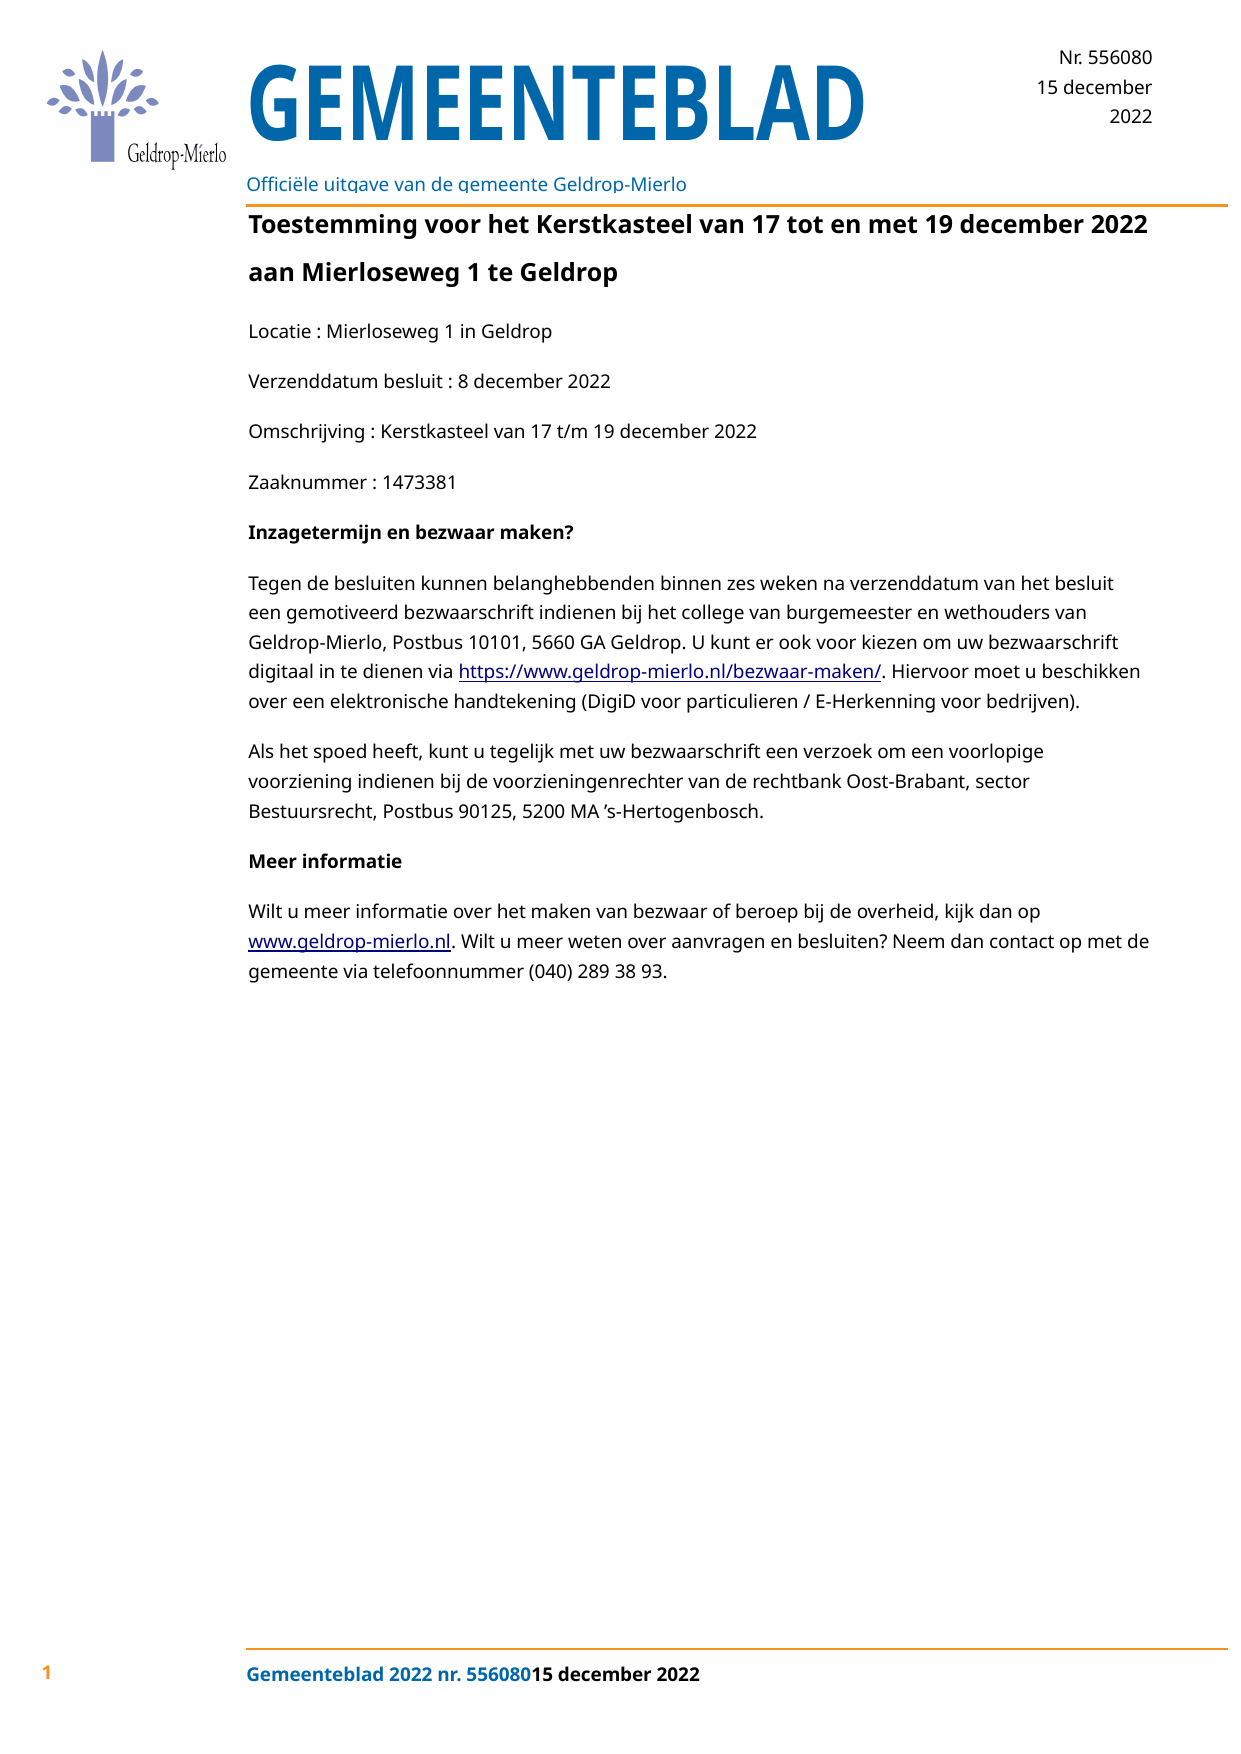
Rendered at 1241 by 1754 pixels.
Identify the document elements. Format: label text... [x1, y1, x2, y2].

text Wilt u meer informatie over het maken van bezwaar of beroep bij de overheid, kijk dan op www.geldrop-mierlo.nl. Wilt u meer weten over aanvragen en besluiten? Neem dan contact op met de gemeente via telefoonnummer (040) 289 38 93. [248, 899, 1152, 984]
text Toestemming voor het Kerstkasteel van 17 tot en met 19 december 2022 aan Mierloseweg 1 te Geldrop [248, 207, 1152, 288]
text Als het spoed heeft, kunt u tegelijk met uw bezwaarschrift een verzoek om een voorlopige voorziening indienen bij de voorzieningenrechter van de rechtbank Oost-Brabant, sector Bestuursrecht, Postbus 90125, 5200 MA ’s-Hertogenbosch. [248, 739, 1152, 824]
text Meer informatie [248, 848, 1152, 874]
picture [41, 47, 231, 172]
text Inzagetermijn en bezwaar maken? [248, 519, 1152, 545]
text Verzenddatum besluit : 8 december 2022 [248, 368, 1152, 394]
text Omschrijving : Kerstkasteel van 17 t/m 19 december 2022 [248, 419, 1152, 444]
text Locatie : Mierloseweg 1 in Geldrop [248, 318, 1152, 344]
text Zaaknummer : 1473381 [248, 469, 1152, 495]
text Tegen de besluiten kunnen belanghebbenden binnen zes weken na verzenddatum van het besluit een gemotiveerd bezwaarschrift indienen bij het college van burgemeester en wethouders van Geldrop-Mierlo, Postbus 10101, 5660 GA Geldrop. U kunt er ook voor kiezen om uw bezwaarschrift digitaal in te dienen via https://www.geldrop-mierlo.nl/bezwaar-maken/. Hiervoor moet u beschikken over een elektronische handtekening (DigiD voor particulieren / E-Herkenning voor bedrijven). [248, 570, 1152, 714]
